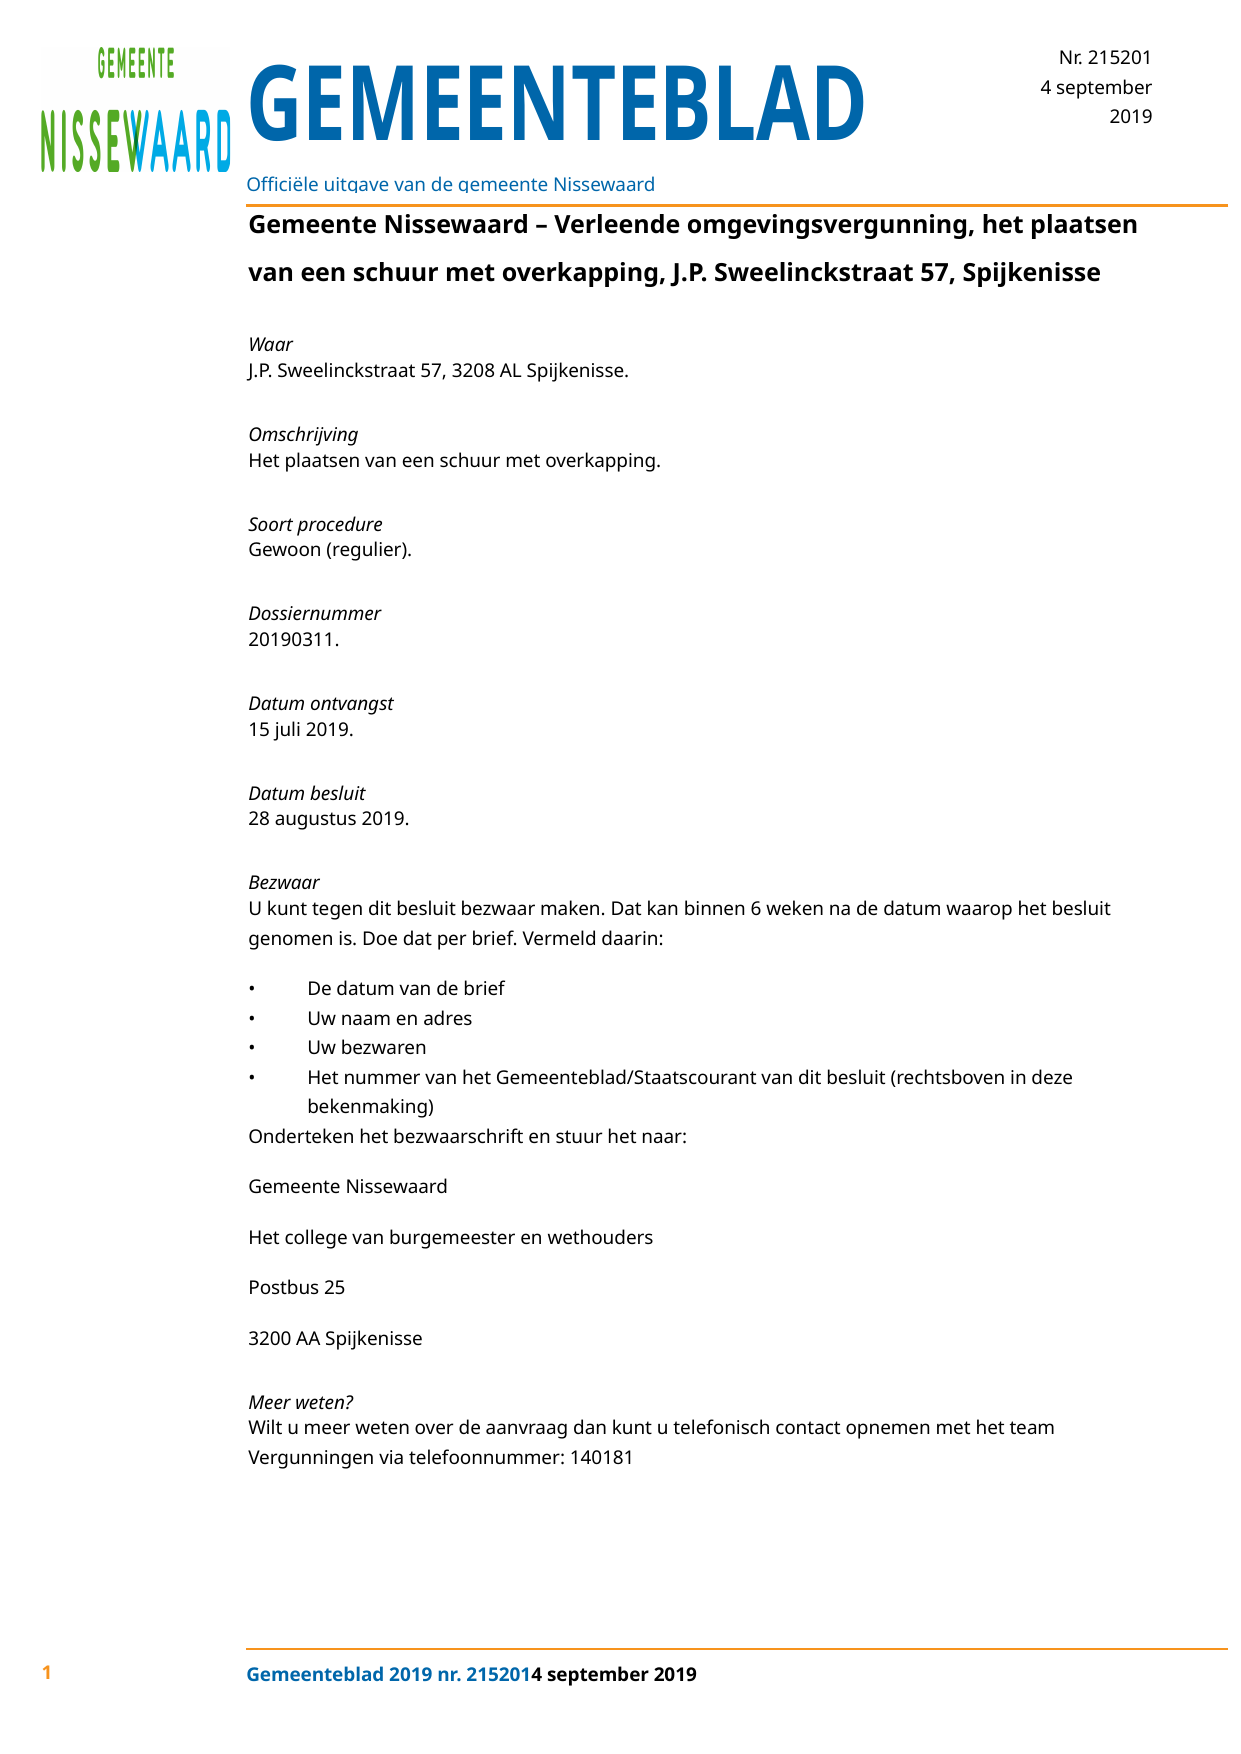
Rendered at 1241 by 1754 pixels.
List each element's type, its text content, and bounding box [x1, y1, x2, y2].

text Het college van burgemeester en wethouders [248, 1224, 1152, 1250]
text 3200 AA Spijkenisse [248, 1325, 1152, 1351]
picture [154, 157, 165, 172]
text 28 augustus 2019. [248, 806, 1152, 831]
text Gemeente Nissewaard – Verleende omgevingsvergunning, het plaatsen van een schuur met overkapping, J.P. Sweelinckstraat 57, Spijkenisse [248, 207, 1152, 288]
picture [200, 151, 206, 172]
text Bezwaar [248, 869, 1152, 895]
text Meer weten? [248, 1389, 1152, 1414]
text 20190311. [248, 626, 1152, 652]
picture [222, 122, 227, 160]
list De datum van de brief [248, 975, 1152, 1001]
text Omschrijving [248, 421, 1152, 447]
text Het plaatsen van een schuur met overkapping. [248, 447, 1152, 473]
list Uw bezwaren [248, 1034, 1152, 1060]
text Soort procedure [248, 511, 1152, 537]
text Waar [248, 331, 1152, 357]
picture [176, 157, 187, 172]
picture [201, 122, 206, 138]
text Gewoon (regulier). [248, 537, 1152, 562]
text Wilt u meer weten over de aanvraag dan kunt u telefonisch contact opnemen met het team Vergunningen via telefoonnummer: 140181 [248, 1414, 1152, 1470]
picture [41, 47, 231, 172]
text Datum besluit [248, 780, 1152, 806]
text 15 juli 2019. [248, 716, 1152, 742]
text Gemeente Nissewaard [248, 1174, 1152, 1199]
text Postbus 25 [248, 1274, 1152, 1300]
text Dossiernummer [248, 601, 1152, 626]
text Datum ontvangst [248, 690, 1152, 716]
list Uw naam en adres [248, 1005, 1152, 1031]
text Onderteken het bezwaarschrift en stuur het naar: [248, 1123, 1152, 1149]
list Het nummer van het Gemeenteblad/Staatscourant van dit besluit (rechtsboven in deze bekenmaking) [248, 1064, 1152, 1119]
text J.P. Sweelinckstraat 57, 3208 AL Spijkenisse. [248, 357, 1152, 383]
text U kunt tegen dit besluit bezwaar maken. Dat kan binnen 6 weken na de datum waarop het besluit genomen is. Doe dat per brief. Vermeld daarin: [248, 895, 1152, 951]
